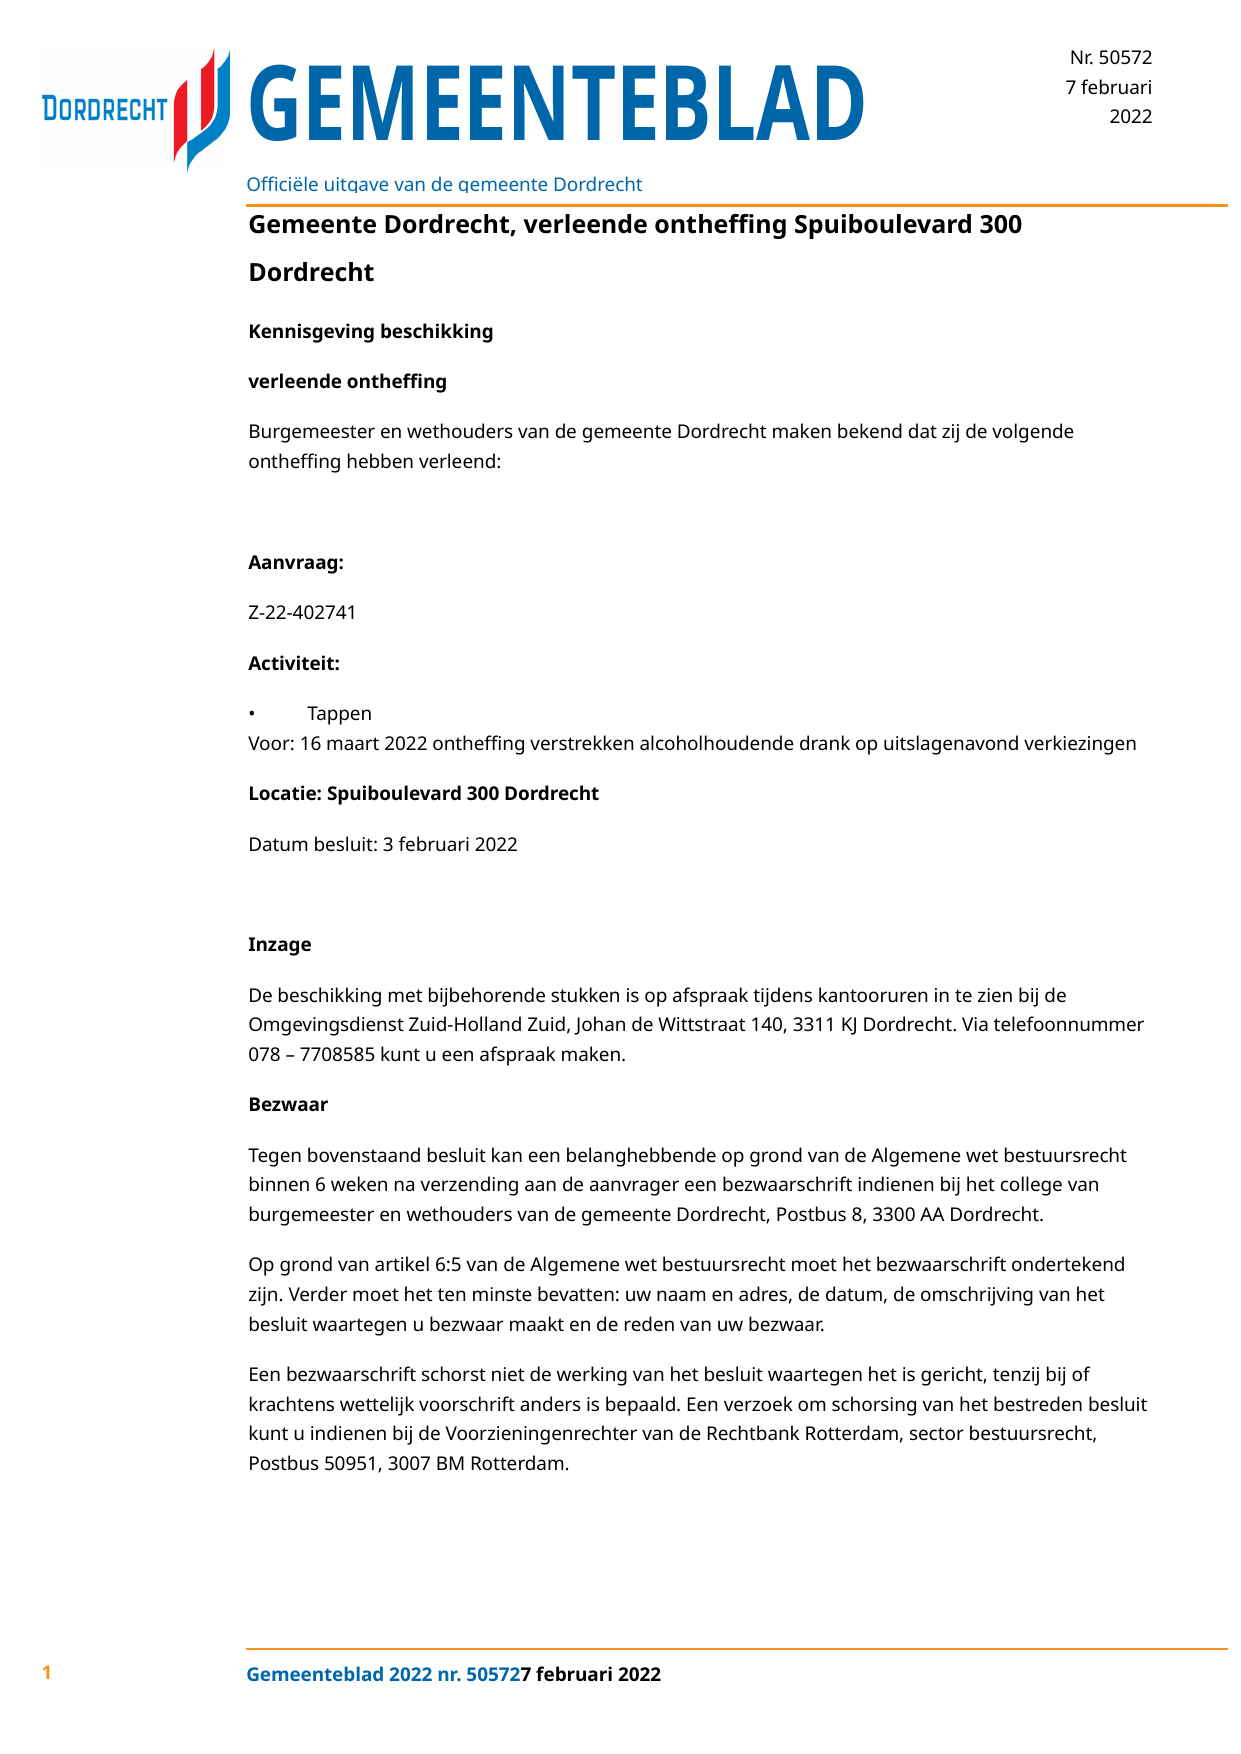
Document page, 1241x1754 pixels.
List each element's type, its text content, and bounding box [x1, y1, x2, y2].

text Tegen bovenstaand besluit kan een belanghebbende op grond van de Algemene wet bestuursrecht binnen 6 weken na verzending aan de aanvrager een bezwaarschrift indienen bij het college van burgemeester en wethouders van de gemeente Dordrecht, Postbus 8, 3300 AA Dordrecht. [248, 1142, 1152, 1227]
text Aanvraag: [248, 549, 1152, 575]
text Burgemeester en wethouders van de gemeente Dordrecht maken bekend dat zij de volgende ontheffing hebben verleend: [248, 419, 1152, 474]
text De beschikking met bijbehorende stukken is op afspraak tijdens kantooruren in te zien bij de Omgevingsdienst Zuid-Holland Zuid, Johan de Wittstraat 140, 3311 KJ Dordrecht. Via telefoonnummer 078 – 7708585 kunt u een afspraak maken. [248, 982, 1152, 1067]
list Tappen [248, 700, 1152, 726]
text Z-22-402741 [248, 599, 1152, 625]
text verleende ontheffing [248, 368, 1152, 394]
picture [41, 47, 231, 172]
text Gemeente Dordrecht, verleende ontheffing Spuiboulevard 300 Dordrecht [248, 207, 1152, 288]
text Inzage [248, 932, 1152, 957]
text Locatie: Spuiboulevard 300 Dordrecht [248, 780, 1152, 806]
text Kennisgeving beschikking [248, 318, 1152, 344]
text Activiteit: [248, 650, 1152, 676]
text Een bezwaarschrift schorst niet de werking van het besluit waartegen het is gericht, tenzij bij of krachtens wettelijk voorschrift anders is bepaald. Een verzoek om schorsing van het bestreden besluit kunt u indienen bij de Voorzieningenrechter van de Rechtbank Rotterdam, sector bestuursrecht, Postbus 50951, 3007 BM Rotterdam. [248, 1361, 1152, 1476]
text Datum besluit: 3 februari 2022 [248, 831, 1152, 857]
text Op grond van artikel 6:5 van de Algemene wet bestuursrecht moet het bezwaarschrift ondertekend zijn. Verder moet het ten minste bevatten: uw naam en adres, de datum, de omschrijving van het besluit waartegen u bezwaar maakt en de reden van uw bezwaar. [248, 1252, 1152, 1337]
text Bezwaar [248, 1092, 1152, 1117]
text Voor: 16 maart 2022 ontheffing verstrekken alcoholhoudende drank op uitslagenavond verkiezingen [248, 730, 1152, 756]
